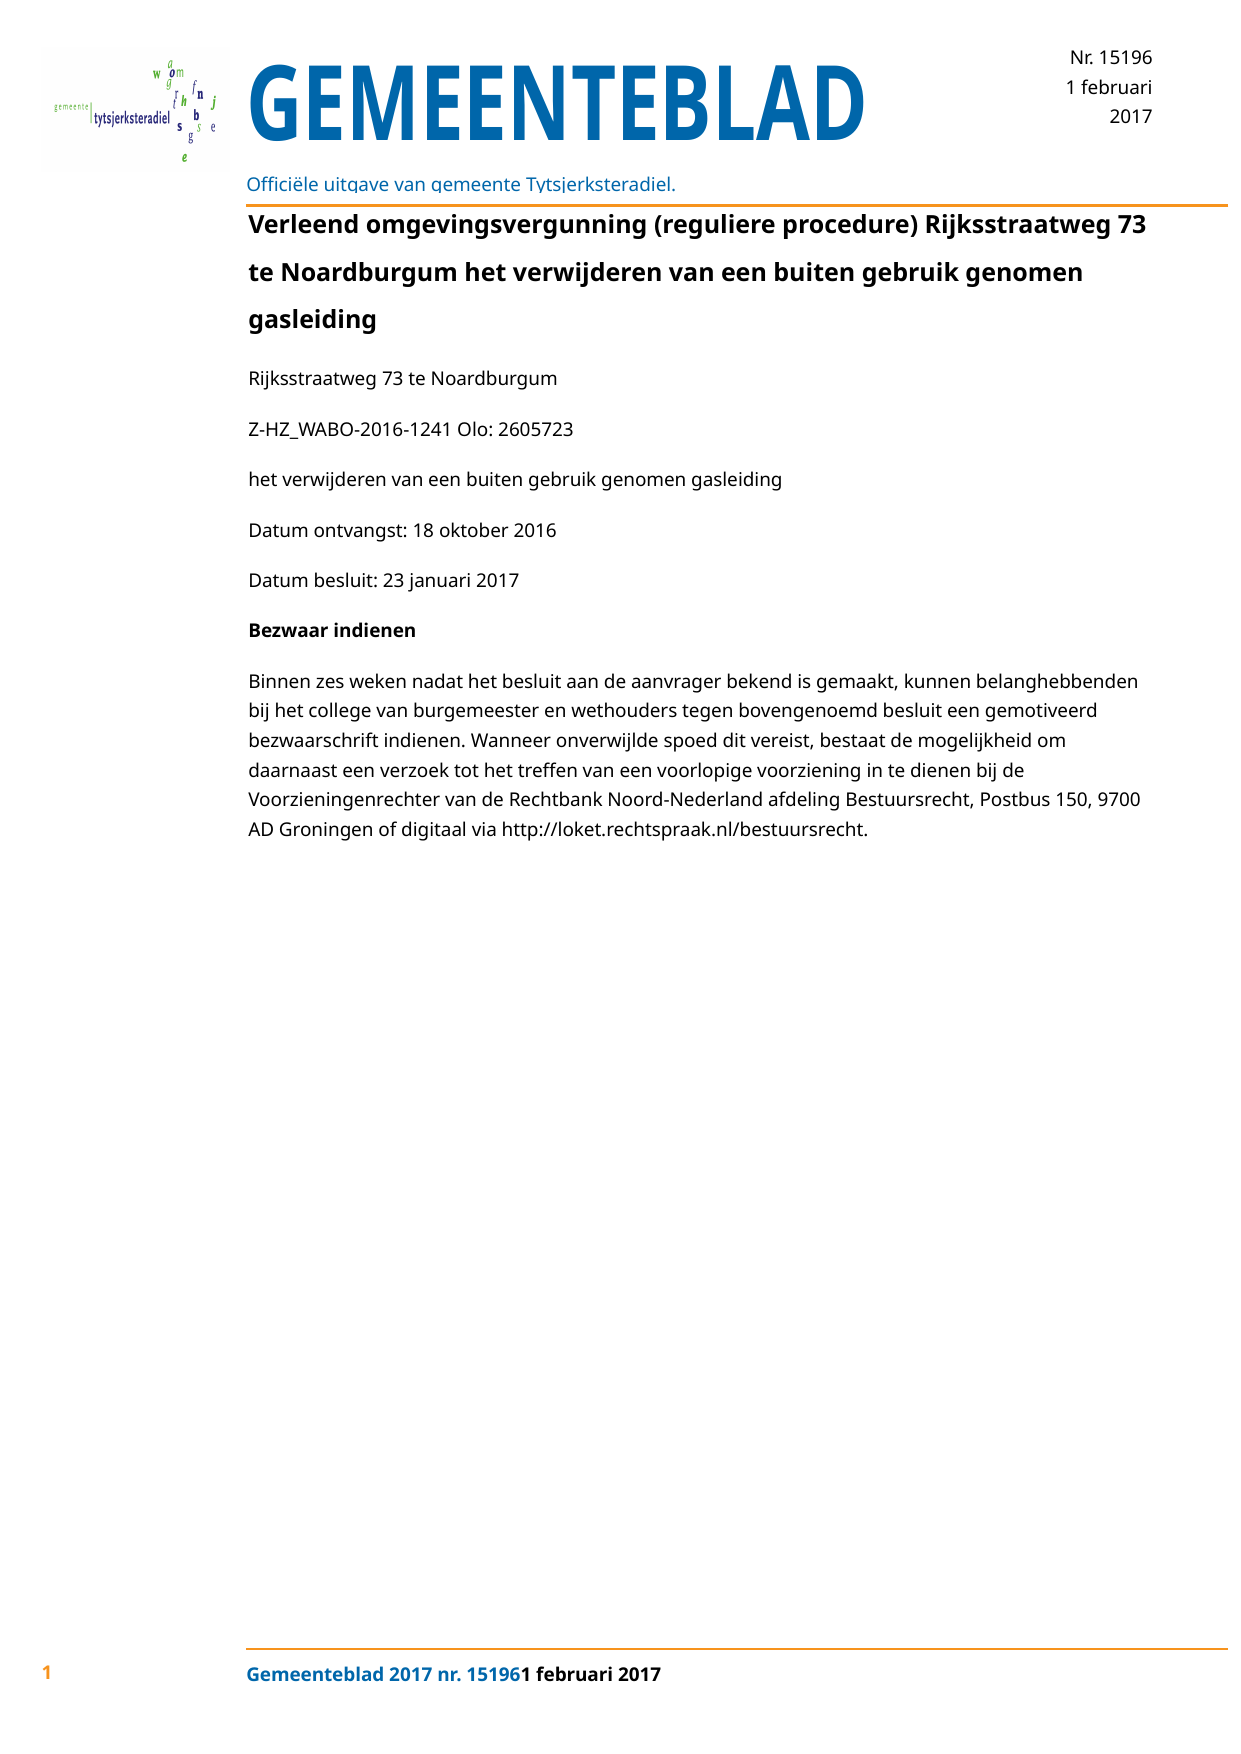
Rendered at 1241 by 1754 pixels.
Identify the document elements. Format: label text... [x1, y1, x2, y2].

text Binnen zes weken nadat het besluit aan de aanvrager bekend is gemaakt, kunnen belanghebbenden bij het college van burgemeester en wethouders tegen bovengenoemd besluit een gemotiveerd bezwaarschrift indienen. Wanneer onverwijlde spoed dit vereist, bestaat de mogelijkheid om daarnaast een verzoek tot het treffen van een voorlopige voorziening in te dienen bij de Voorzieningenrechter van de Rechtbank Noord-Nederland afdeling Bestuursrecht, Postbus 150, 9700 AD Groningen of digitaal via http://loket.rechtspraak.nl/bestuursrecht. [248, 668, 1152, 842]
text Datum besluit: 23 januari 2017 [248, 567, 1152, 593]
text Datum ontvangst: 18 oktober 2016 [248, 517, 1152, 542]
text het verwijderen van een buiten gebruik genomen gasleiding [248, 466, 1152, 492]
text Z-HZ_WABO-2016-1241 Olo: 2605723 [248, 416, 1152, 442]
picture [41, 47, 231, 172]
text Verleend omgevingsvergunning (reguliere procedure) Rijksstraatweg 73 te Noardburgum het verwijderen van een buiten gebruik genomen gasleiding [248, 207, 1152, 336]
text Bezwaar indienen [248, 618, 1152, 643]
text Rijksstraatweg 73 te Noardburgum [248, 366, 1152, 391]
